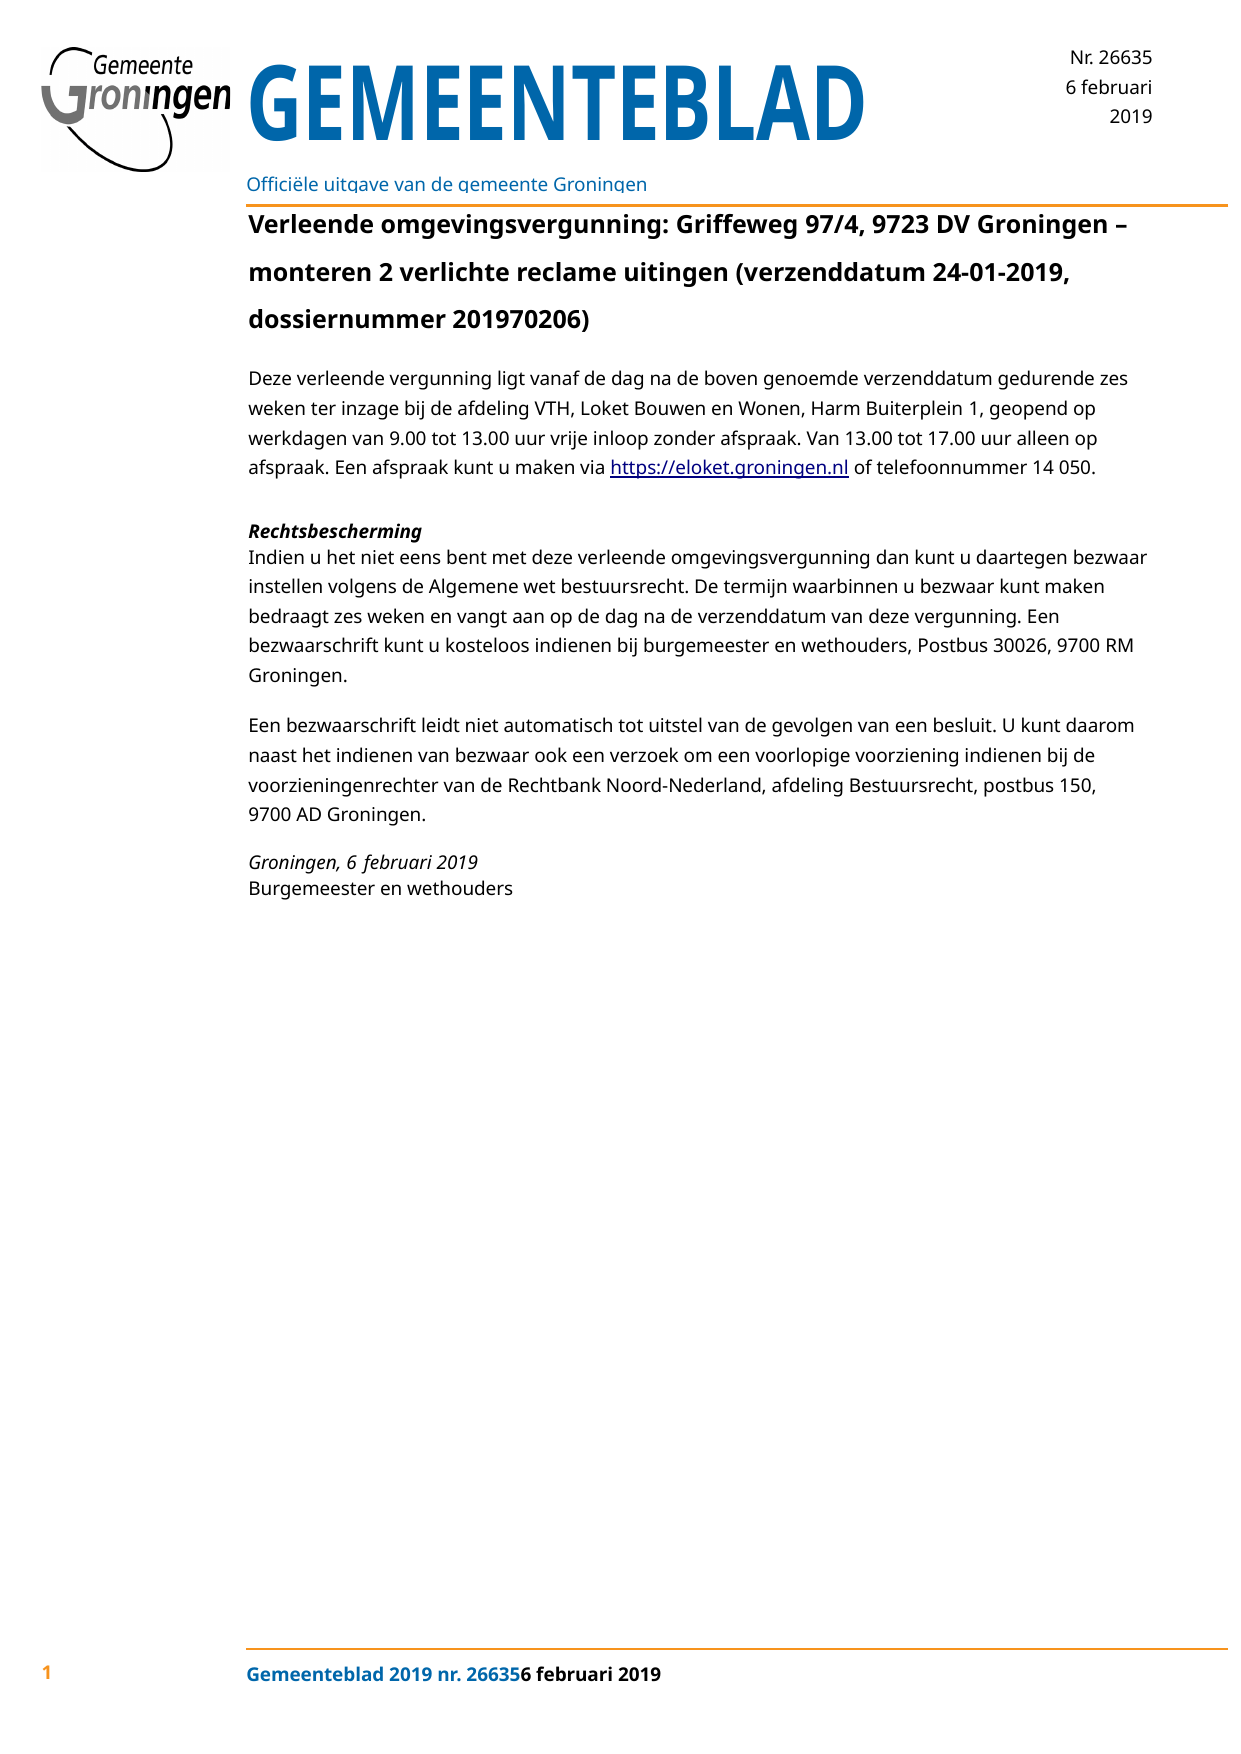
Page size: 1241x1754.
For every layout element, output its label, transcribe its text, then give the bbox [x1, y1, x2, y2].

text Een bezwaarschrift leidt niet automatisch tot uitstel van de gevolgen van een besluit. U kunt daarom naast het indienen van bezwaar ook een verzoek om een voorlopige voorziening indienen bij de voorzieningenrechter van de Rechtbank Noord-Nederland, afdeling Bestuursrecht, postbus 150, 9700 AD Groningen. [248, 713, 1152, 827]
text Burgemeester en wethouders [248, 875, 1152, 901]
text Verleende omgevingsvergunning: Griffeweg 97/4, 9723 DV Groningen – monteren 2 verlichte reclame uitingen (verzenddatum 24-01-2019, dossiernummer 201970206) [248, 207, 1152, 336]
text Indien u het niet eens bent met deze verleende omgevingsvergunning dan kunt u daartegen bezwaar instellen volgens de Algemene wet bestuursrecht. De termijn waarbinnen u bezwaar kunt maken bedraagt zes weken en vangt aan op de dag na de verzenddatum van deze vergunning. Een bezwaarschrift kunt u kosteloos indienen bij burgemeester en wethouders, Postbus 30026, 9700 RM Groningen. [248, 544, 1152, 688]
text Groningen, 6 februari 2019 [248, 849, 1152, 875]
picture [41, 47, 231, 172]
text Deze verleende vergunning ligt vanaf de dag na de boven genoemde verzenddatum gedurende zes weken ter inzage bij de afdeling VTH, Loket Bouwen en Wonen, Harm Buiterplein 1, geopend op werkdagen van 9.00 tot 13.00 uur vrije inloop zonder afspraak. Van 13.00 tot 17.00 uur alleen op afspraak. Een afspraak kunt u maken via https://eloket.groningen.nl of telefoonnummer 14 050. [248, 366, 1152, 480]
text Rechtsbescherming [248, 518, 1152, 544]
